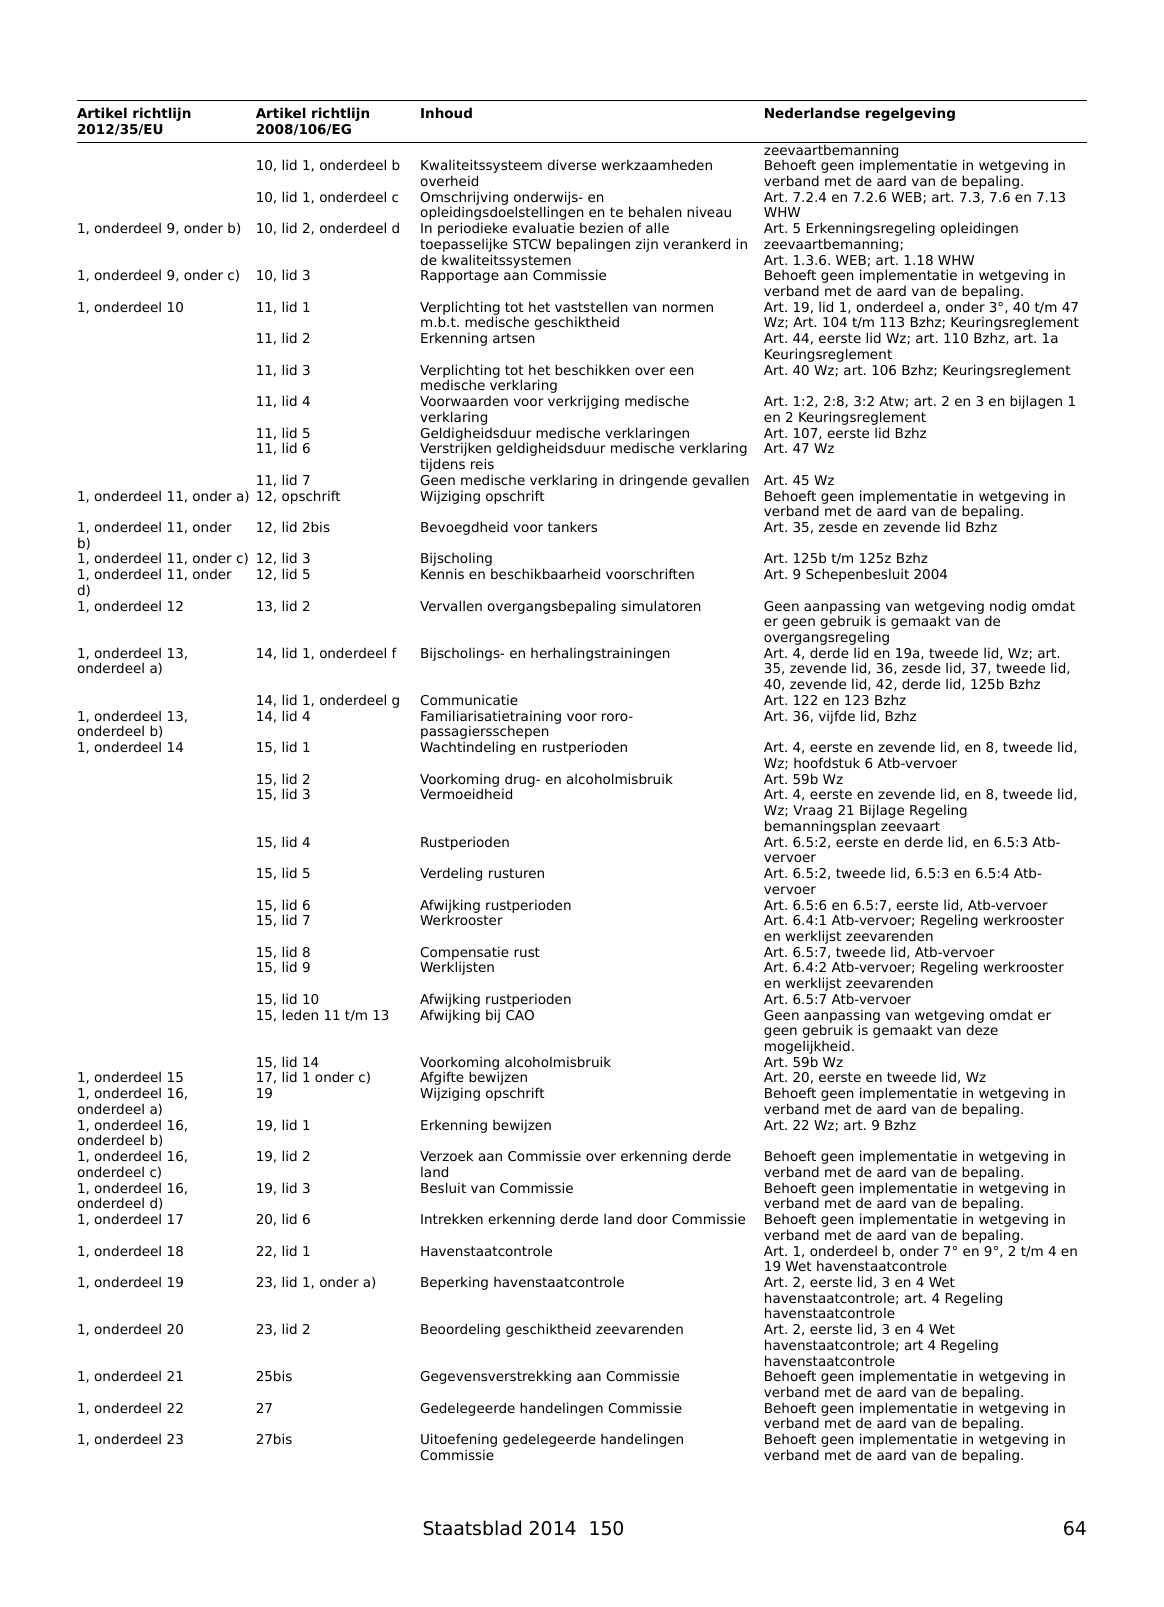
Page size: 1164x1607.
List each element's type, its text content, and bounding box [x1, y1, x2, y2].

table_cell Art. 2, eerste lid, 3 en 4 Wet havenstaatcontrole; art. 4 Regeling havenstaatcontrole [758, 1275, 1087, 1322]
table_cell Behoeft geen implementatie in wetgeving in verband met de aard van de bepaling. [758, 1401, 1087, 1432]
table_header Nederlandse regelgeving [758, 101, 1087, 142]
table_cell Geldigheidsduur medische verklaringen [414, 425, 758, 441]
table_cell Wijziging opschrift [414, 1086, 758, 1117]
table_cell Art. 1, onderdeel b, onder 7° en 9°, 2 t/m 4 en 19 Wet havenstaatcontrole [758, 1243, 1087, 1275]
table_cell Art. 19, lid 1, onderdeel a, onder 3°, 40 t/m 47 Wz; Art. 104 t/m 113 Bzhz; Keuringsreglement [758, 300, 1087, 331]
table_cell 15, lid 9 [250, 960, 414, 992]
table_cell 23, lid 1, onder a) [250, 1275, 414, 1322]
table_cell Verstrijken geldigheidsduur medische verklaring tijdens reis [414, 441, 758, 473]
table_cell Art. 6.5:7 Atb-vervoer [758, 992, 1087, 1007]
table_cell In periodieke evaluatie bezien of alle toepasselijke STCW bepalingen zijn verankerd in de kwaliteitssystemen [414, 221, 758, 268]
table_cell Besluit van Commissie [414, 1180, 758, 1212]
table_cell [77, 913, 249, 944]
table_cell 12, lid 2bis [250, 520, 414, 551]
table_cell 15, lid 2 [250, 771, 414, 787]
table_cell Art. 44, eerste lid Wz; art. 110 Bzhz, art. 1a Keuringsreglement [758, 331, 1087, 362]
table_cell 15, lid 1 [250, 740, 414, 771]
table_cell Communicatie [414, 693, 758, 708]
table_cell Art. 107, eerste lid Bzhz [758, 425, 1087, 441]
table_cell [250, 143, 414, 158]
table_cell 10, lid 2, onderdeel d [250, 221, 414, 268]
table_cell 1, onderdeel 16, onderdeel c) [77, 1149, 249, 1180]
table_cell Art. 7.2.4 en 7.2.6 WEB; art. 7.3, 7.6 en 7.13 WHW [758, 190, 1087, 221]
table_cell Erkenning bewijzen [414, 1118, 758, 1149]
table_cell 1, onderdeel 17 [77, 1212, 249, 1243]
table_cell Art. 4, eerste en zevende lid, en 8, tweede lid, Wz; Vraag 21 Bijlage Regeling bemanningsplan zeevaart [758, 787, 1087, 834]
table_cell Beperking havenstaatcontrole [414, 1275, 758, 1322]
table_cell Familiarisatietraining voor roro-passagiersschepen [414, 709, 758, 740]
table_cell 15, lid 4 [250, 834, 414, 866]
table_cell Art. 1:2, 2:8, 3:2 Atw; art. 2 en 3 en bijlagen 1 en 2 Keuringsreglement [758, 394, 1087, 425]
table_cell 11, lid 5 [250, 425, 414, 441]
table_cell 1, onderdeel 9, onder b) [77, 221, 249, 268]
table_cell Bevoegdheid voor tankers [414, 520, 758, 551]
table_cell [77, 960, 249, 992]
table_cell 12, lid 5 [250, 567, 414, 598]
table_cell 1, onderdeel 10 [77, 300, 249, 331]
table_cell 1, onderdeel 12 [77, 599, 249, 646]
table_cell [77, 363, 249, 394]
table_header Inhoud [414, 101, 758, 142]
table_cell 11, lid 4 [250, 394, 414, 425]
table_cell 20, lid 6 [250, 1212, 414, 1243]
table_cell Gegevensverstrekking aan Commissie [414, 1369, 758, 1401]
table_cell Verdeling rusturen [414, 866, 758, 897]
table_cell Afwijking rustperioden [414, 992, 758, 1007]
table_cell Behoeft geen implementatie in wetgeving in verband met de aard van de bepaling. [758, 1149, 1087, 1180]
table_cell 1, onderdeel 23 [77, 1432, 249, 1463]
table_cell Art. 5 Erkenningsregeling opleidingen zeevaartbemanning; Art. 1.3.6. WEB; art. 1.18 WHW [758, 221, 1087, 268]
table_cell 15, leden 11 t/m 13 [250, 1008, 414, 1054]
table_cell Art. 4, derde lid en 19a, tweede lid, Wz; art. 35, zevende lid, 36, zesde lid, 37, tweede lid, 40, zevende lid, 42, derde lid, 125b Bzhz [758, 646, 1087, 693]
table_cell Behoeft geen implementatie in wetgeving in verband met de aard van de bepaling. [758, 1369, 1087, 1401]
table_cell Verzoek aan Commissie over erkenning derde land [414, 1149, 758, 1180]
table_cell Behoeft geen implementatie in wetgeving in verband met de aard van de bepaling. [758, 1086, 1087, 1117]
table_cell Art. 22 Wz; art. 9 Bzhz [758, 1118, 1087, 1149]
table_cell [77, 1008, 249, 1054]
table_cell Art. 122 en 123 Bzhz [758, 693, 1087, 708]
table_cell 11, lid 1 [250, 300, 414, 331]
table_cell 23, lid 2 [250, 1322, 414, 1369]
table_cell 12, opschrift [250, 488, 414, 520]
table_cell 15, lid 10 [250, 992, 414, 1007]
table_cell Wachtindeling en rustperioden [414, 740, 758, 771]
table_cell Art. 9 Schepenbesluit 2004 [758, 567, 1087, 598]
table_cell [77, 143, 249, 158]
table_cell [77, 992, 249, 1007]
table_cell 1, onderdeel 16, onderdeel b) [77, 1118, 249, 1149]
table_cell 1, onderdeel 11, onder a) [77, 488, 249, 520]
table_cell Art. 6.5:2, eerste en derde lid, en 6.5:3 Atb-vervoer [758, 834, 1087, 866]
table_cell 22, lid 1 [250, 1243, 414, 1275]
table_cell 10, lid 1, onderdeel b [250, 158, 414, 189]
table_cell Geen aanpassing van wetgeving omdat er geen gebruik is gemaakt van deze mogelijkheid. [758, 1008, 1087, 1054]
table_cell 11, lid 3 [250, 363, 414, 394]
table_cell 27 [250, 1401, 414, 1432]
table_cell Art. 35, zesde en zevende lid Bzhz [758, 520, 1087, 551]
table_cell Art. 6.5:7, tweede lid, Atb-vervoer [758, 945, 1087, 960]
table_cell 1, onderdeel 13, onderdeel a) [77, 646, 249, 693]
table_cell 19, lid 1 [250, 1118, 414, 1149]
table_cell Art. 4, eerste en zevende lid, en 8, tweede lid, Wz; hoofdstuk 6 Atb-vervoer [758, 740, 1087, 771]
table_cell Vermoeidheid [414, 787, 758, 834]
table_cell Art. 59b Wz [758, 771, 1087, 787]
table_cell [77, 190, 249, 221]
table_cell 1, onderdeel 11, onder b) [77, 520, 249, 551]
table_cell Werkrooster [414, 913, 758, 944]
table_cell [77, 693, 249, 708]
table_cell 1, onderdeel 21 [77, 1369, 249, 1401]
table_cell [414, 143, 758, 158]
table_cell Behoeft geen implementatie in wetgeving in verband met de aard van de bepaling. [758, 158, 1087, 189]
table_cell Art. 40 Wz; art. 106 Bzhz; Keuringsreglement [758, 363, 1087, 394]
table_cell 15, lid 3 [250, 787, 414, 834]
table_cell 19, lid 2 [250, 1149, 414, 1180]
table_cell 1, onderdeel 18 [77, 1243, 249, 1275]
table_cell Bijscholing [414, 551, 758, 567]
table_cell Afwijking bij CAO [414, 1008, 758, 1054]
table_cell Voorwaarden voor verkrijging medische verklaring [414, 394, 758, 425]
table_cell [77, 897, 249, 913]
table_cell 1, onderdeel 19 [77, 1275, 249, 1322]
table_cell 14, lid 4 [250, 709, 414, 740]
table_cell [77, 441, 249, 473]
table_cell 1, onderdeel 16, onderdeel a) [77, 1086, 249, 1117]
table_cell [77, 866, 249, 897]
table_cell 1, onderdeel 9, onder c) [77, 268, 249, 299]
table_cell Behoeft geen implementatie in wetgeving in verband met de aard van de bepaling. [758, 1180, 1087, 1212]
table_cell Art. 6.4:1 Atb-vervoer; Regeling werkrooster en werklijst zeevarenden [758, 913, 1087, 944]
table_cell [77, 787, 249, 834]
table_cell 1, onderdeel 11, onder d) [77, 567, 249, 598]
table_cell [77, 158, 249, 189]
table_cell 10, lid 3 [250, 268, 414, 299]
table_cell [77, 834, 249, 866]
table_cell Art. 2, eerste lid, 3 en 4 Wet havenstaatcontrole; art 4 Regeling havenstaatcontrole [758, 1322, 1087, 1369]
table_cell Art. 36, vijfde lid, Bzhz [758, 709, 1087, 740]
table_cell [77, 1055, 249, 1070]
table_cell 1, onderdeel 20 [77, 1322, 249, 1369]
table_cell Art. 6.4:2 Atb-vervoer; Regeling werkrooster en werklijst zeevarenden [758, 960, 1087, 992]
table_cell 11, lid 6 [250, 441, 414, 473]
table_cell Erkenning artsen [414, 331, 758, 362]
table_cell 13, lid 2 [250, 599, 414, 646]
table_cell Art. 125b t/m 125z Bzhz [758, 551, 1087, 567]
table_cell [77, 425, 249, 441]
table_cell Havenstaatcontrole [414, 1243, 758, 1275]
table_cell Kwaliteitssysteem diverse werkzaamheden overheid [414, 158, 758, 189]
table_cell 15, lid 14 [250, 1055, 414, 1070]
table_cell 15, lid 8 [250, 945, 414, 960]
table_cell 19, lid 3 [250, 1180, 414, 1212]
table_cell Verplichting tot het beschikken over een medische verklaring [414, 363, 758, 394]
table_cell Art. 20, eerste en tweede lid, Wz [758, 1070, 1087, 1086]
table_cell 14, lid 1, onderdeel g [250, 693, 414, 708]
table_cell Omschrijving onderwijs- en opleidingsdoelstellingen en te behalen niveau [414, 190, 758, 221]
table_cell zeevaartbemanning [758, 143, 1087, 158]
table_cell Geen aanpassing van wetgeving nodig omdat er geen gebruik is gemaakt van de overgangsregeling [758, 599, 1087, 646]
table_cell 14, lid 1, onderdeel f [250, 646, 414, 693]
table_cell Art. 6.5:2, tweede lid, 6.5:3 en 6.5:4 Atb-vervoer [758, 866, 1087, 897]
table_cell 15, lid 7 [250, 913, 414, 944]
table_cell [77, 771, 249, 787]
table_cell [77, 331, 249, 362]
table_cell Bijscholings- en herhalingstrainingen [414, 646, 758, 693]
table_cell [77, 945, 249, 960]
table_header Artikel richtlijn 2012/35/EU [77, 101, 249, 142]
table_cell Werklijsten [414, 960, 758, 992]
table_cell Voorkoming alcoholmisbruik [414, 1055, 758, 1070]
table_cell 1, onderdeel 15 [77, 1070, 249, 1086]
table_cell Verplichting tot het vaststellen van normen m.b.t. medische geschiktheid [414, 300, 758, 331]
table_cell Art. 45 Wz [758, 473, 1087, 488]
table_cell 1, onderdeel 11, onder c) [77, 551, 249, 567]
table_cell 1, onderdeel 13, onderdeel b) [77, 709, 249, 740]
table_cell 11, lid 7 [250, 473, 414, 488]
table_cell Compensatie rust [414, 945, 758, 960]
table_cell Behoeft geen implementatie in wetgeving in verband met de aard van de bepaling. [758, 268, 1087, 299]
table_cell Gedelegeerde handelingen Commissie [414, 1401, 758, 1432]
table_cell Voorkoming drug- en alcoholmisbruik [414, 771, 758, 787]
table_cell Beoordeling geschiktheid zeevarenden [414, 1322, 758, 1369]
table_cell Art. 6.5:6 en 6.5:7, eerste lid, Atb-vervoer [758, 897, 1087, 913]
table_cell Kennis en beschikbaarheid voorschriften [414, 567, 758, 598]
table_cell Afgifte bewijzen [414, 1070, 758, 1086]
table_cell Behoeft geen implementatie in wetgeving in verband met de aard van de bepaling. [758, 1212, 1087, 1243]
table_cell 12, lid 3 [250, 551, 414, 567]
table_cell Behoeft geen implementatie in wetgeving in verband met de aard van de bepaling. [758, 488, 1087, 520]
table_cell Vervallen overgangsbepaling simulatoren [414, 599, 758, 646]
table_cell Rapportage aan Commissie [414, 268, 758, 299]
table_cell 19 [250, 1086, 414, 1117]
table_cell Art. 47 Wz [758, 441, 1087, 473]
table_cell 10, lid 1, onderdeel c [250, 190, 414, 221]
table_cell 15, lid 5 [250, 866, 414, 897]
table_cell [77, 473, 249, 488]
table_cell 1, onderdeel 22 [77, 1401, 249, 1432]
table_cell 25bis [250, 1369, 414, 1401]
table_cell Geen medische verklaring in dringende gevallen [414, 473, 758, 488]
table_cell Art. 59b Wz [758, 1055, 1087, 1070]
table_cell 11, lid 2 [250, 331, 414, 362]
table_cell Rustperioden [414, 834, 758, 866]
table_cell 1, onderdeel 14 [77, 740, 249, 771]
table_cell Uitoefening gedelegeerde handelingen Commissie [414, 1432, 758, 1463]
table_cell 17, lid 1 onder c) [250, 1070, 414, 1086]
table_cell 27bis [250, 1432, 414, 1463]
table_header Artikel richtlijn 2008/106/EG [250, 101, 414, 142]
table_cell 15, lid 6 [250, 897, 414, 913]
table_cell 1, onderdeel 16, onderdeel d) [77, 1180, 249, 1212]
table_cell [77, 394, 249, 425]
table_cell Afwijking rustperioden [414, 897, 758, 913]
table_cell Wijziging opschrift [414, 488, 758, 520]
table_cell Behoeft geen implementatie in wetgeving in verband met de aard van de bepaling. [758, 1432, 1087, 1463]
table_cell Intrekken erkenning derde land door Commissie [414, 1212, 758, 1243]
